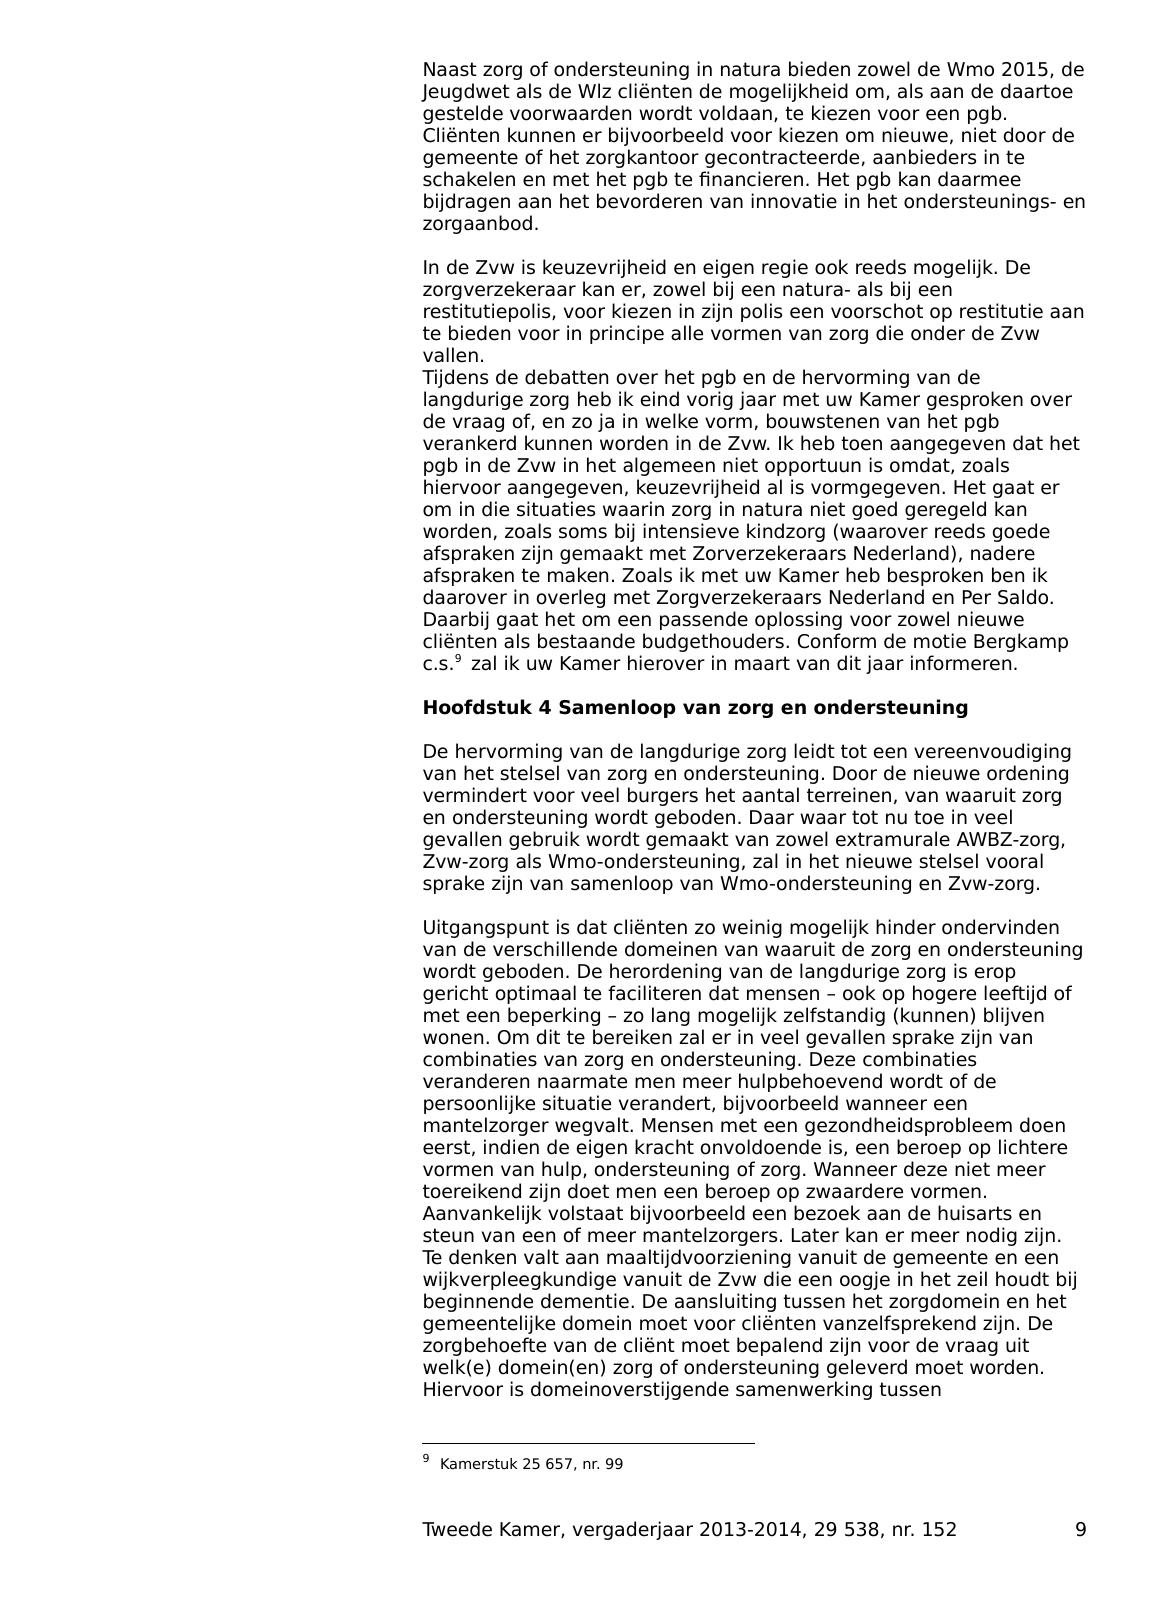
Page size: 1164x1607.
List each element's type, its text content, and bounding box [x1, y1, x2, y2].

subtitle Hoofdstuk 4 Samenloop van zorg en ondersteuning [422, 697, 1087, 719]
text Uitgangspunt is dat cliënten zo weinig mogelijk hinder ondervinden van de verschillende domeinen van waaruit de zorg en ondersteuning wordt geboden. De herordening van de langdurige zorg is erop gericht optimaal te faciliteren dat mensen – ook op hogere leeftijd of met een beperking – zo lang mogelijk zelfstandig (kunnen) blijven wonen. Om dit te bereiken zal er in veel gevallen sprake zijn van combinaties van zorg en ondersteuning. Deze combinaties veranderen naarmate men meer hulpbehoevend wordt of de persoonlijke situatie verandert, bijvoorbeeld wanneer een mantelzorger wegvalt. Mensen met een gezondheidsprobleem doen eerst, indien de eigen kracht onvoldoende is, een beroep op lichtere vormen van hulp, ondersteuning of zorg. Wanneer deze niet meer toereikend zijn doet men een beroep op zwaardere vormen. Aanvankelijk volstaat bijvoorbeeld een bezoek aan de huisarts en steun van een of meer mantelzorgers. Later kan er meer nodig zijn. Te denken valt aan maaltijdvoorziening vanuit de gemeente en een wijkverpleegkundige vanuit de Zvw die een oogje in het zeil houdt bij beginnende dementie. De aansluiting tussen het zorgdomein en het gemeentelijke domein moet voor cliënten vanzelfsprekend zijn. De zorgbehoefte van de cliënt moet bepalend zijn voor de vraag uit welk(e) domein(en) zorg of ondersteuning geleverd moet worden. Hiervoor is domeinoverstijgende samenwerking tussen [422, 917, 1087, 1401]
text Naast zorg of ondersteuning in natura bieden zowel de Wmo 2015, de Jeugdwet als de Wlz cliënten de mogelijkheid om, als aan de daartoe gestelde voorwaarden wordt voldaan, te kiezen voor een pgb. Cliënten kunnen er bijvoorbeeld voor kiezen om nieuwe, niet door de gemeente of het zorgkantoor gecontracteerde, aanbieders in te schakelen en met het pgb te financieren. Het pgb kan daarmee bijdragen aan het bevorderen van innovatie in het ondersteunings- en zorgaanbod. [422, 59, 1087, 235]
text De hervorming van de langdurige zorg leidt tot een vereenvoudiging van het stelsel van zorg en ondersteuning. Door de nieuwe ordening vermindert voor veel burgers het aantal terreinen, van waaruit zorg en ondersteuning wordt geboden. Daar waar tot nu toe in veel gevallen gebruik wordt gemaakt van zowel extramurale AWBZ-zorg, Zvw-zorg als Wmo-ondersteuning, zal in het nieuwe stelsel vooral sprake zijn van samenloop van Wmo-ondersteuning en Zvw-zorg. [422, 741, 1087, 895]
text Kamerstuk 25 657, nr. 99 [422, 1452, 1087, 1474]
text Tijdens de debatten over het pgb en de hervorming van de langdurige zorg heb ik eind vorig jaar met uw Kamer gesproken over de vraag of, en zo ja in welke vorm, bouwstenen van het pgb verankerd kunnen worden in de Zvw. Ik heb toen aangegeven dat het pgb in de Zvw in het algemeen niet opportuun is omdat, zoals hiervoor aangegeven, keuzevrijheid al is vormgegeven. Het gaat er om in die situaties waarin zorg in natura niet goed geregeld kan worden, zoals soms bij intensieve kindzorg (waarover reeds goede afspraken zijn gemaakt met Zorverzekeraars Nederland), nadere afspraken te maken. Zoals ik met uw Kamer heb besproken ben ik daarover in overleg met Zorgverzekeraars Nederland en Per Saldo. Daarbij gaat het om een passende oplossing voor zowel nieuwe cliënten als bestaande budgethouders. Conform de motie Bergkamp c.s. zal ik uw Kamer hierover in maart van dit jaar informeren. [422, 367, 1087, 675]
text In de Zvw is keuzevrijheid en eigen regie ook reeds mogelijk. De zorgverzekeraar kan er, zowel bij een natura- als bij een restitutiepolis, voor kiezen in zijn polis een voorschot op restitutie aan te bieden voor in principe alle vormen van zorg die onder de Zvw vallen. [422, 257, 1087, 367]
